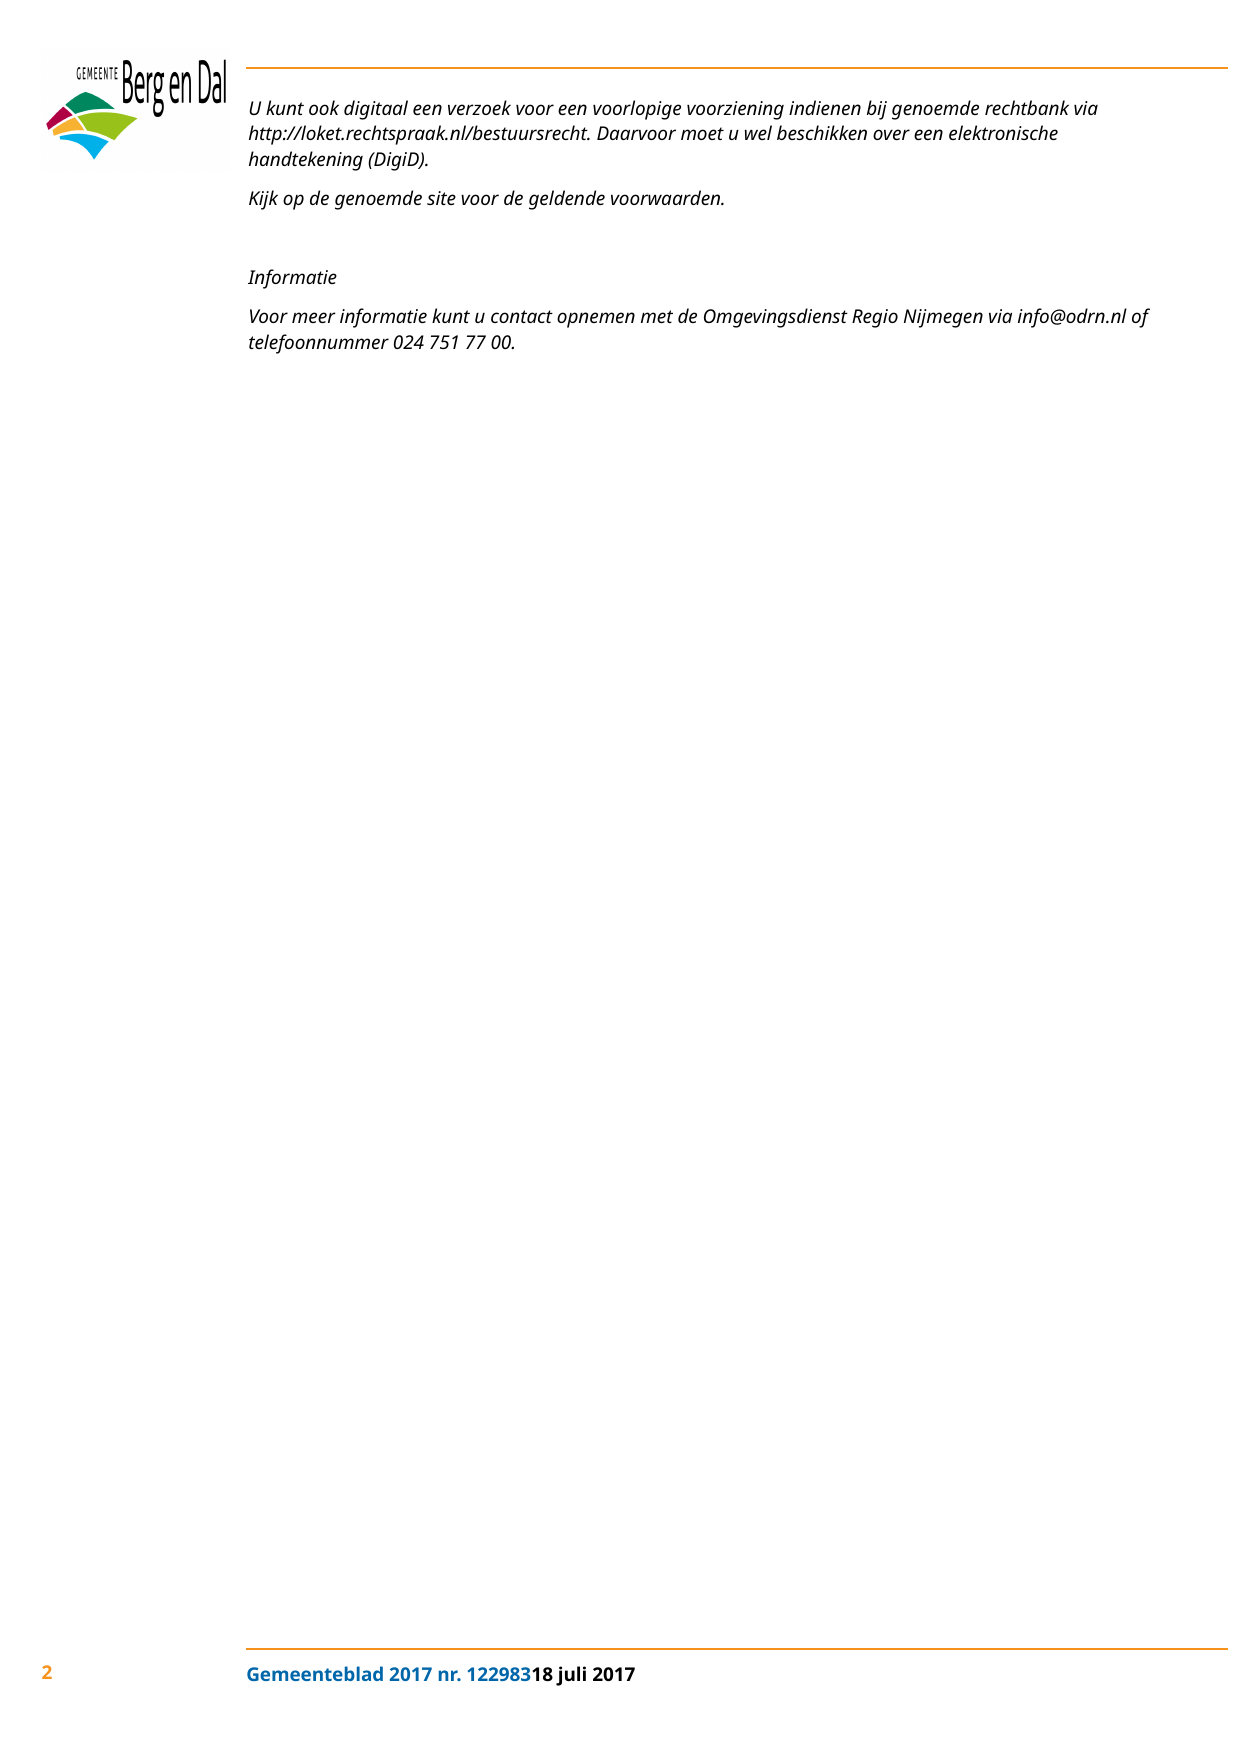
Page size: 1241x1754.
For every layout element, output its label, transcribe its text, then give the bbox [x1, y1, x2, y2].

text Informatie [248, 264, 1152, 290]
text U kunt ook digitaal een verzoek voor een voorlopige voorziening indienen bij genoemde rechtbank via http://loket.rechtspraak.nl/bestuursrecht. Daarvoor moet u wel beschikken over een elektronische handtekening (DigiD). [248, 95, 1152, 172]
text Voor meer informatie kunt u contact opnemen met de Omgevingsdienst Regio Nijmegen via info@odrn.nl of telefoonnummer 024 751 77 00. [248, 303, 1152, 355]
text Kijk op de genoemde site voor de geldende voorwaarden. [248, 186, 1152, 211]
picture [41, 47, 231, 172]
